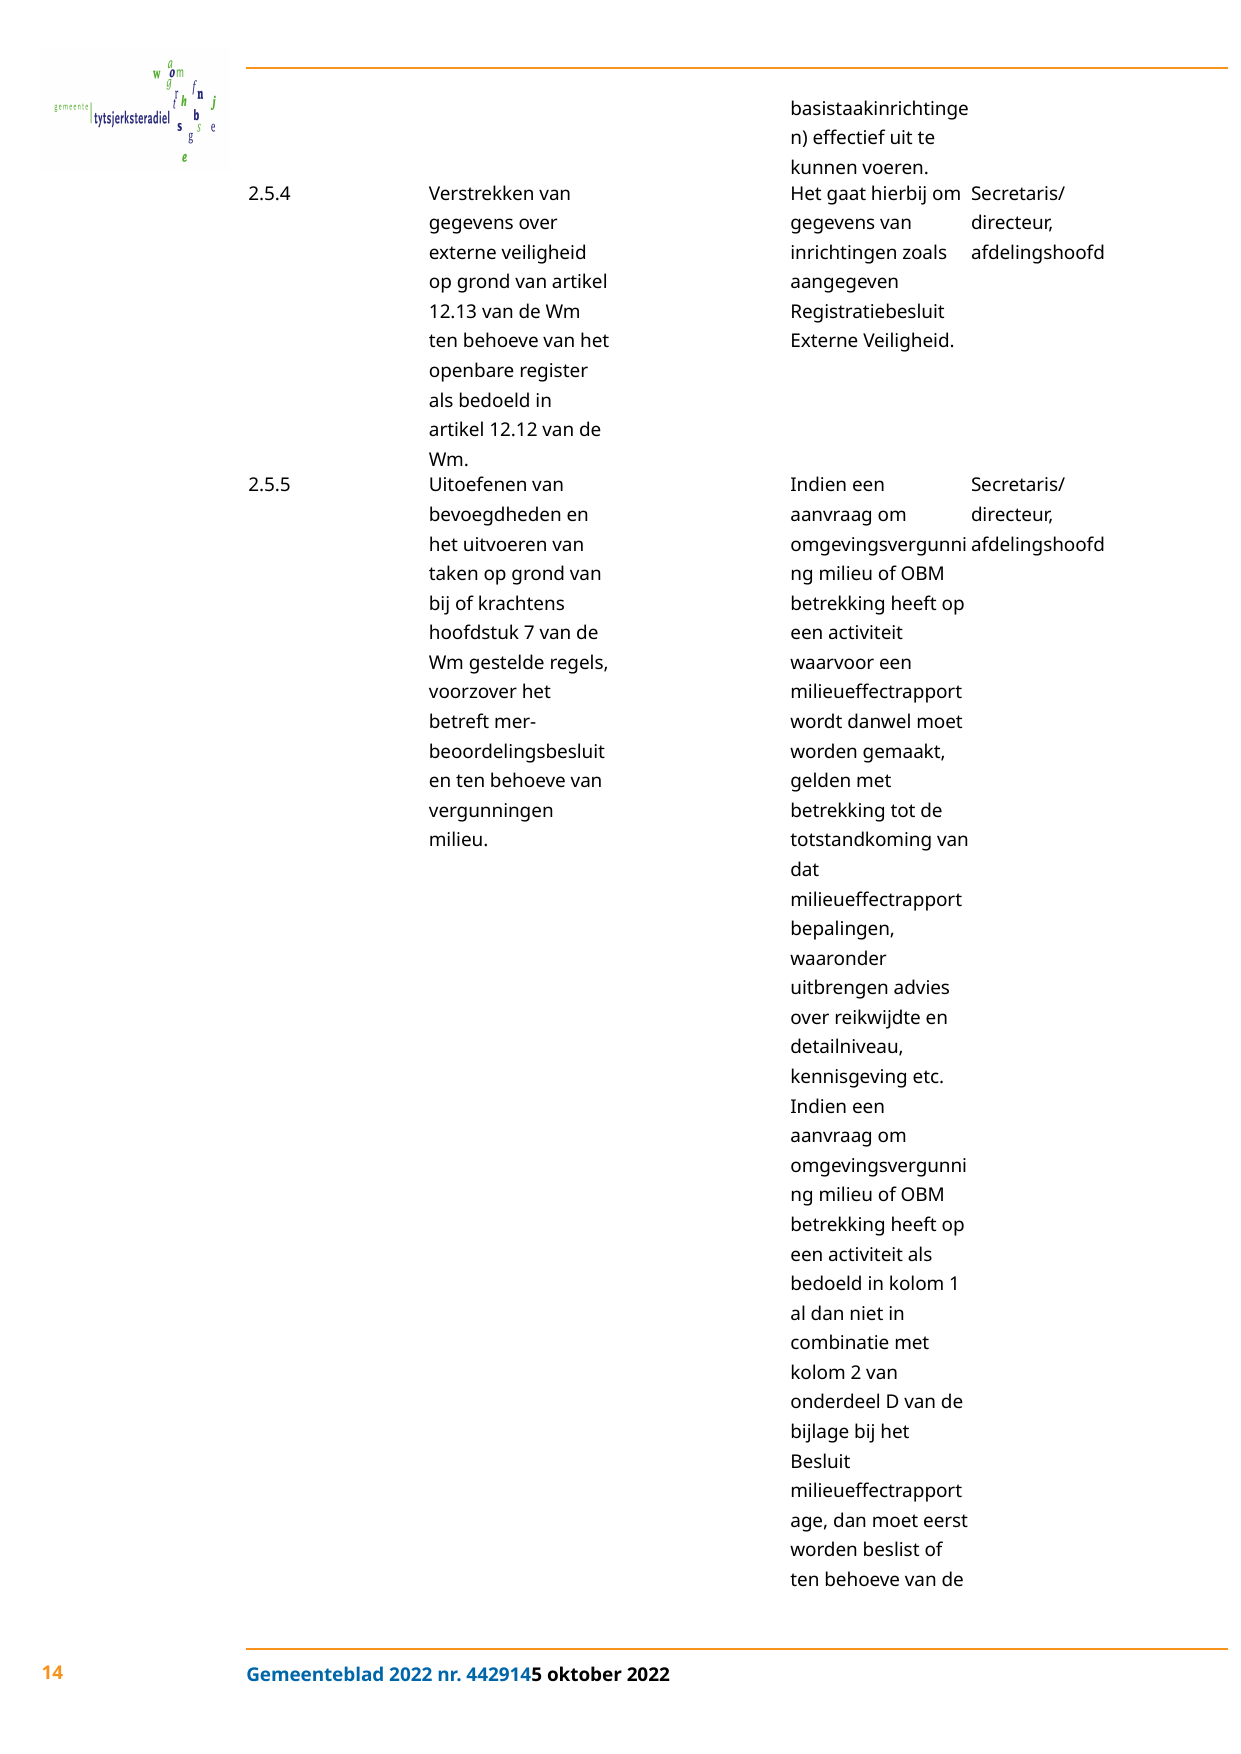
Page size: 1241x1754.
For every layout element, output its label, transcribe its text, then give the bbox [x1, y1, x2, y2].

table_cell [609, 472, 790, 1592]
table_cell 2.5.4 [248, 180, 429, 472]
table_cell basistaakinrichtingen) effectief uit te kunnen voeren. [790, 95, 971, 180]
table_cell [609, 95, 790, 180]
table_cell Secretaris/ directeur, afdelingshoofd [971, 180, 1152, 472]
picture [41, 47, 231, 172]
table_cell [248, 95, 429, 180]
table_cell [429, 95, 609, 180]
table_cell Uitoefenen van bevoegdheden en het uitvoeren van taken op grond van bij of krachtens hoofdstuk 7 van de Wm gestelde regels, voorzover het betreft mer-beoordelingsbesluiten ten behoeve van vergunningen milieu. [429, 472, 609, 1592]
table_cell Secretaris/ directeur, afdelingshoofd [971, 472, 1152, 1592]
table_cell [609, 180, 790, 472]
table_cell 2.5.5 [248, 472, 429, 1592]
table_cell Indien een aanvraag om omgevingsvergunning milieu of OBM betrekking heeft op een activiteit waarvoor een milieueffectrapport wordt danwel moet worden gemaakt, gelden met betrekking tot de totstandkoming van dat milieueffectrapport bepalingen, waaronder uitbrengen advies over reikwijdte en detailniveau, kennisgeving etc. Indien een aanvraag om omgevingsvergunning milieu of OBM betrekking heeft op een activiteit als bedoeld in kolom 1 al dan niet in combinatie met kolom 2 van onderdeel D van de bijlage bij het Besluit milieueffectrapportage, dan moet eerst worden beslist of ten behoeve van de [790, 472, 971, 1592]
table_cell Het gaat hierbij om gegevens van inrichtingen zoals aangegeven Registratiebesluit Externe Veiligheid. [790, 180, 971, 472]
table_cell Verstrekken van gegevens over externe veiligheid op grond van artikel 12.13 van de Wm ten behoeve van het openbare register als bedoeld in artikel 12.12 van de Wm. [429, 180, 609, 472]
table_cell [971, 95, 1152, 180]
